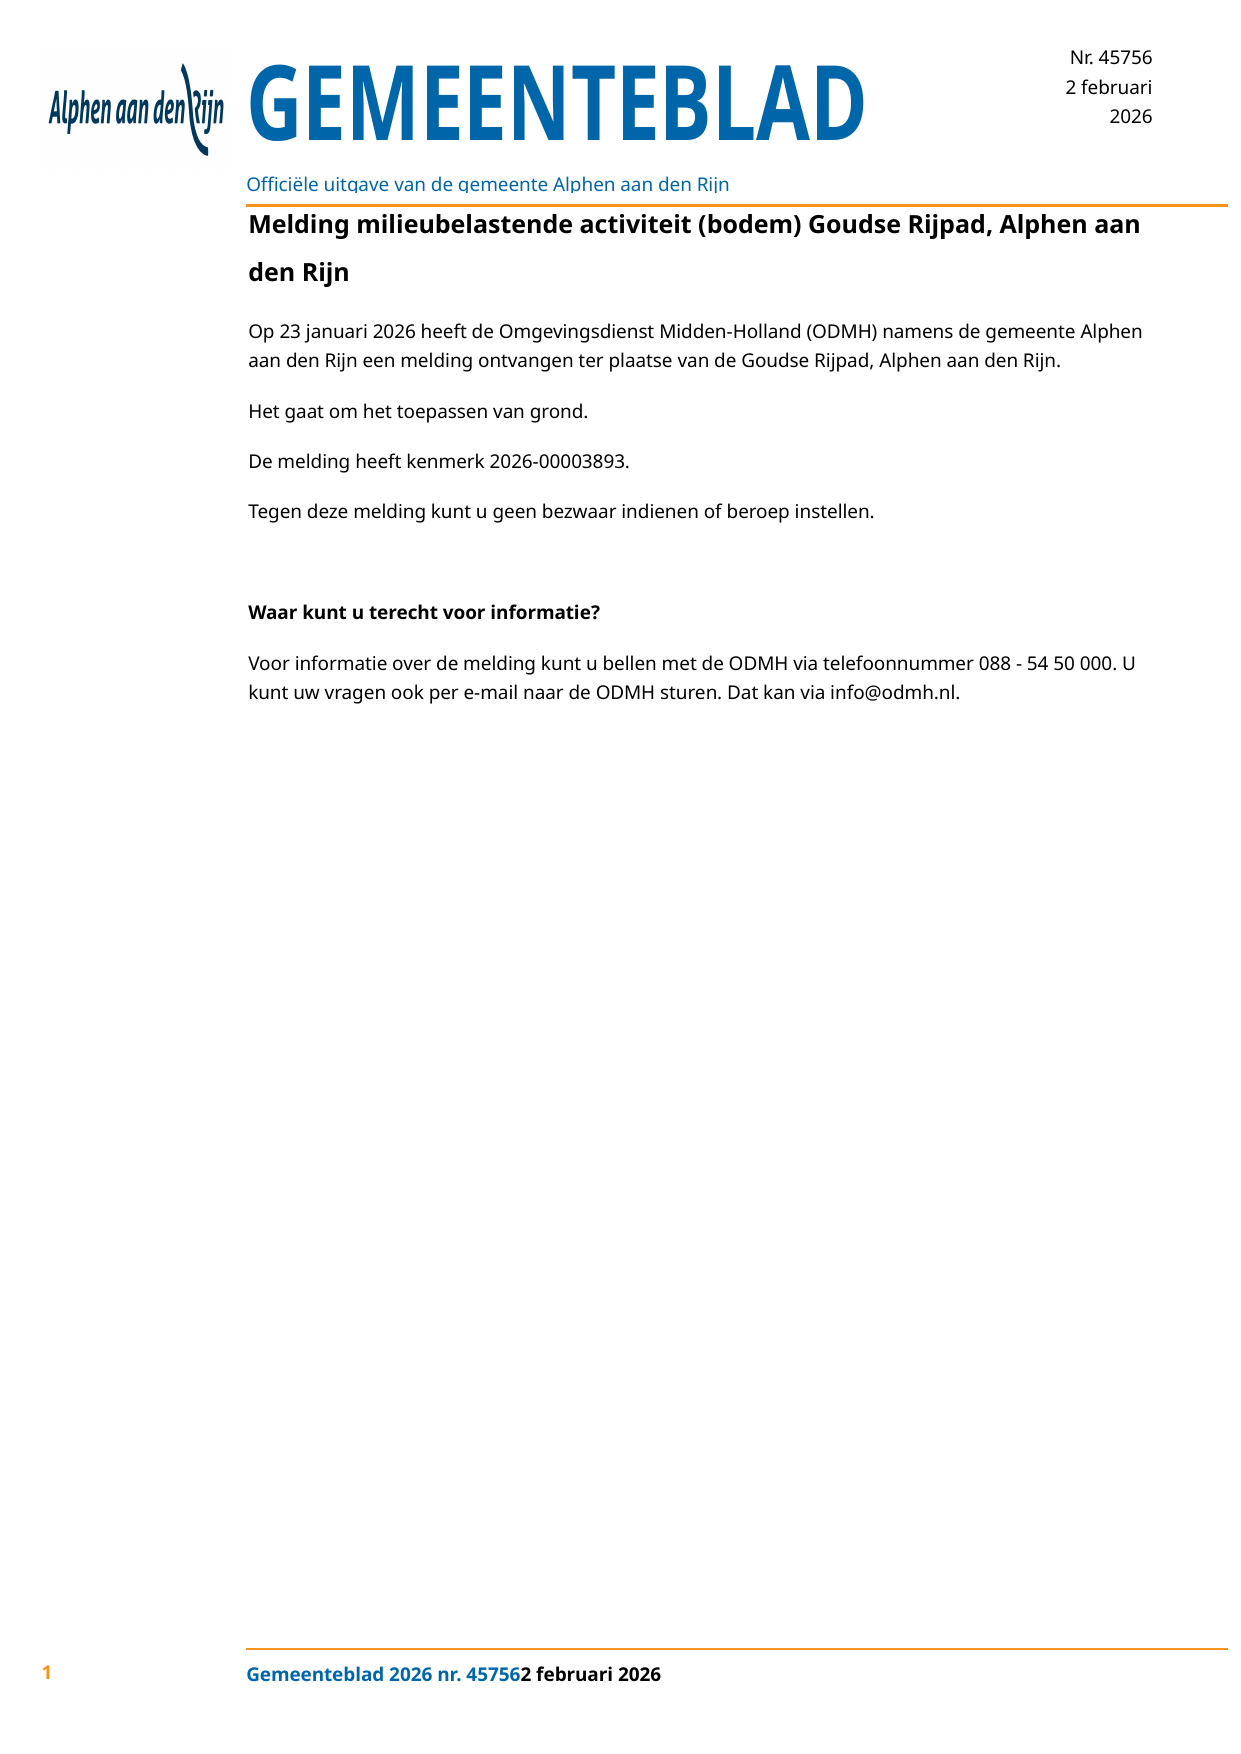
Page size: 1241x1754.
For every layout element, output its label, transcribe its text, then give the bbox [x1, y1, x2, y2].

text Voor informatie over de melding kunt u bellen met de ODMH via telefoonnummer 088 - 54 50 000. U kunt uw vragen ook per e-mail naar de ODMH sturen. Dat kan via info@odmh.nl. [248, 650, 1152, 705]
picture [41, 47, 231, 172]
text De melding heeft kenmerk 2026-00003893. [248, 448, 1152, 474]
text Op 23 januari 2026 heeft de Omgevingsdienst Midden-Holland (ODMH) namens de gemeente Alphen aan den Rijn een melding ontvangen ter plaatse van de Goudse Rijpad, Alphen aan den Rijn. [248, 318, 1152, 373]
text Tegen deze melding kunt u geen bezwaar indienen of beroep instellen. [248, 499, 1152, 524]
text Waar kunt u terecht voor informatie? [248, 599, 1152, 625]
text Melding milieubelastende activiteit (bodem) Goudse Rijpad, Alphen aan den Rijn [248, 207, 1152, 288]
text Het gaat om het toepassen van grond. [248, 398, 1152, 424]
